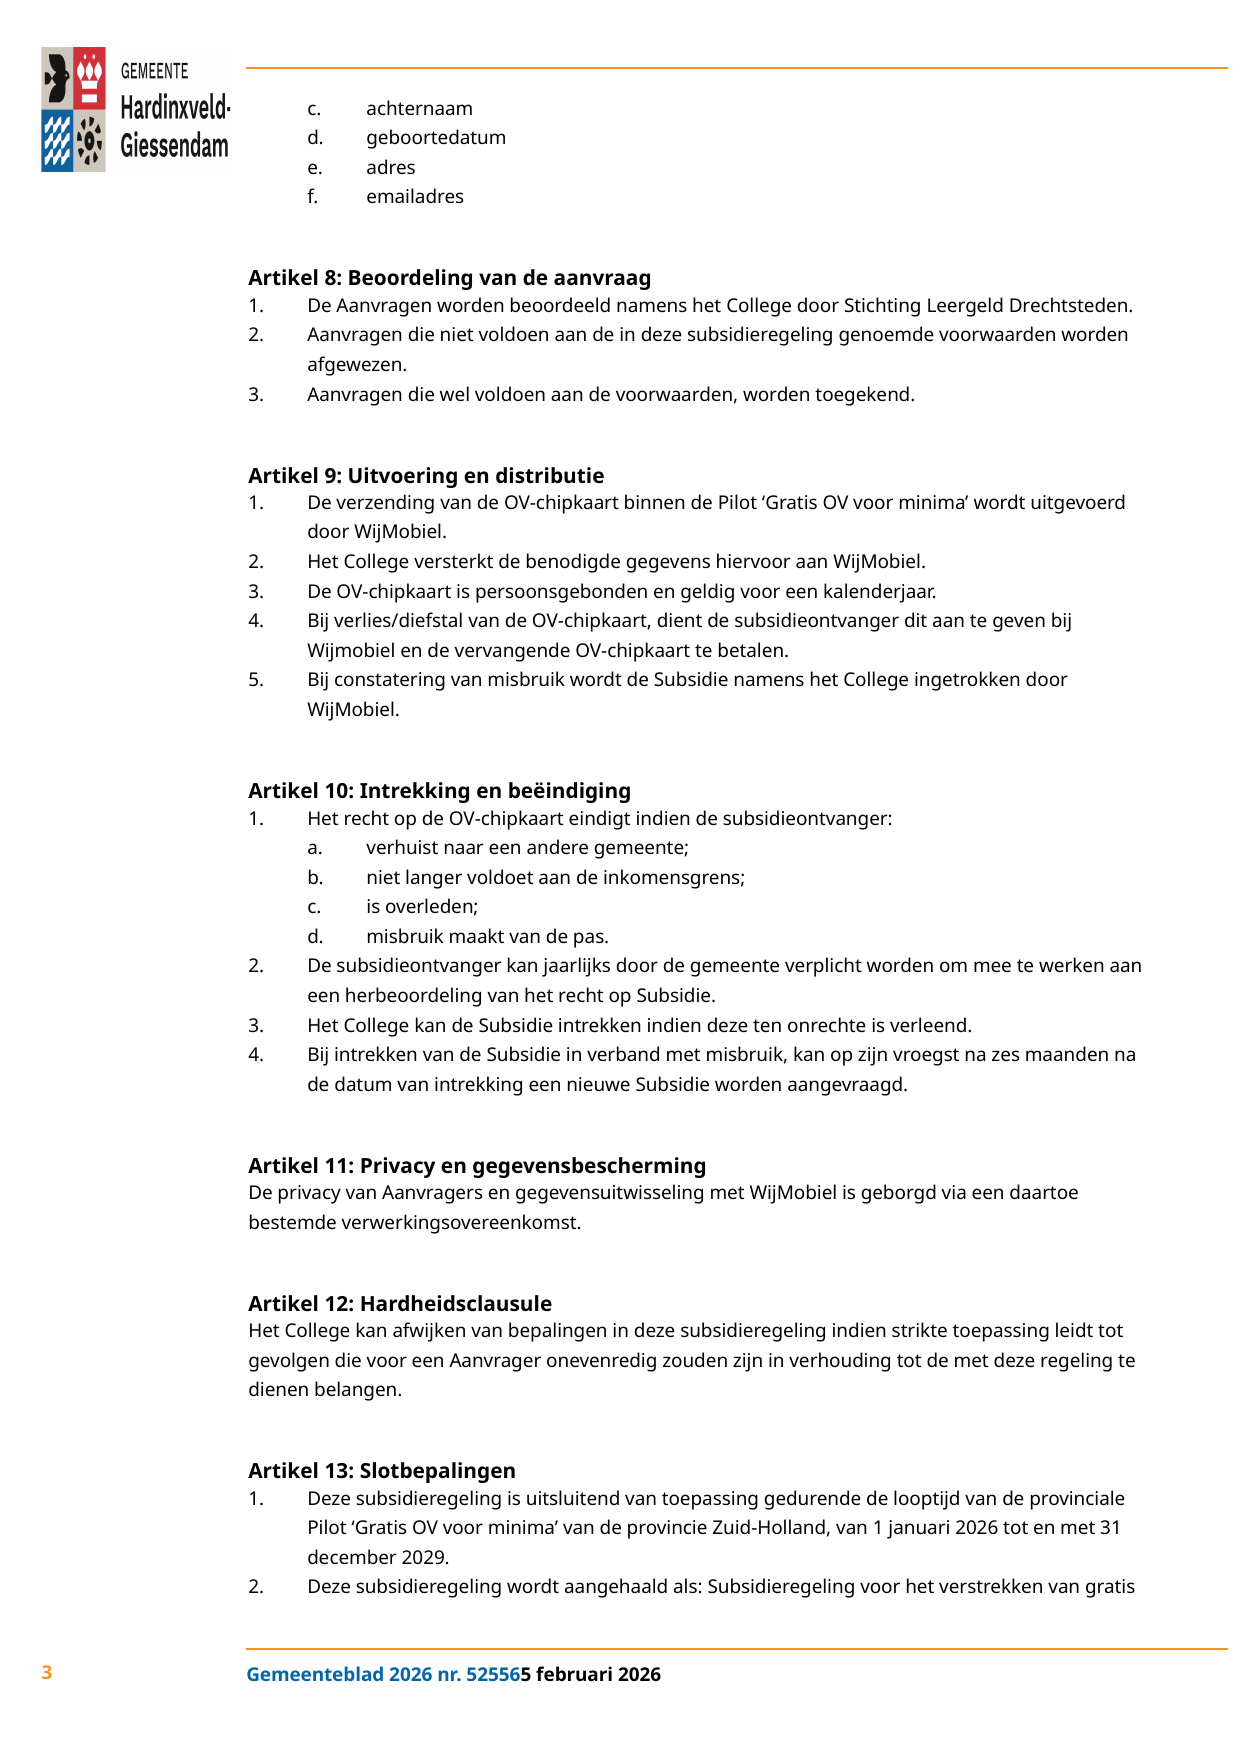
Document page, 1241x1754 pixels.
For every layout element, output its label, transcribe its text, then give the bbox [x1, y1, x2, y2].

list Aanvragen die niet voldoen aan de in deze subsidieregeling genoemde voorwaarden worden afgewezen. [248, 322, 1152, 377]
list De verzending van de OV-chipkaart binnen de Pilot ‘Gratis OV voor minima’ wordt uitgevoerd door WijMobiel. [248, 489, 1152, 544]
list Deze subsidieregeling is uitsluitend van toepassing gedurende de looptijd van de provinciale Pilot ‘Gratis OV voor minima’ van de provincie Zuid-Holland, van 1 januari 2026 tot en met 31 december 2029. [248, 1485, 1152, 1570]
text Artikel 10: Intrekking en beëindiging [248, 776, 1152, 805]
list geboortedatum [307, 124, 1152, 150]
list Het College kan de Subsidie intrekken indien deze ten onrechte is verleend. [248, 1012, 1152, 1037]
list Het recht op de OV-chipkaart eindigt indien de subsidieontvanger: [248, 805, 1152, 830]
list niet langer voldoet aan de inkomensgrens; [307, 864, 1152, 889]
list achternaam [307, 95, 1152, 121]
list emailadres [307, 183, 1152, 209]
text Artikel 8: Beoordeling van de aanvraag [248, 263, 1152, 292]
list adres [307, 154, 1152, 180]
picture [41, 47, 231, 172]
list verhuist naar een andere gemeente; [307, 834, 1152, 860]
list Bij intrekken van de Subsidie in verband met misbruik, kan op zijn vroegst na zes maanden na de datum van intrekking een nieuwe Subsidie worden aangevraagd. [248, 1041, 1152, 1097]
text Artikel 9: Uitvoering en distributie [248, 461, 1152, 489]
text De privacy van Aanvragers en gegevensuitwisseling met WijMobiel is geborgd via een daartoe bestemde verwerkingsovereenkomst. [248, 1179, 1152, 1235]
list Deze subsidieregeling wordt aangehaald als: Subsidieregeling voor het verstrekken van gratis [248, 1574, 1152, 1599]
list De OV-chipkaart is persoonsgebonden en geldig voor een kalenderjaar. [248, 578, 1152, 604]
list De Aanvragen worden beoordeeld namens het College door Stichting Leergeld Drechtsteden. [248, 292, 1152, 318]
list Bij constatering van misbruik wordt de Subsidie namens het College ingetrokken door WijMobiel. [248, 667, 1152, 722]
list is overleden; [307, 893, 1152, 919]
list Het College versterkt de benodigde gegevens hiervoor aan WijMobiel. [248, 548, 1152, 574]
list Bij verlies/diefstal van de OV-chipkaart, dient de subsidieontvanger dit aan te geven bij Wijmobiel en de vervangende OV-chipkaart te betalen. [248, 607, 1152, 663]
list Aanvragen die wel voldoen aan de voorwaarden, worden toegekend. [248, 381, 1152, 406]
text Artikel 12: Hardheidsclausule [248, 1289, 1152, 1317]
list De subsidieontvanger kan jaarlijks door de gemeente verplicht worden om mee te werken aan een herbeoordeling van het recht op Subsidie. [248, 953, 1152, 1008]
list misbruik maakt van de pas. [307, 923, 1152, 949]
text Het College kan afwijken van bepalingen in deze subsidieregeling indien strikte toepassing leidt tot gevolgen die voor een Aanvrager onevenredig zouden zijn in verhouding tot de met deze regeling te dienen belangen. [248, 1317, 1152, 1402]
text Artikel 13: Slotbepalingen [248, 1457, 1152, 1485]
text Artikel 11: Privacy en gegevensbescherming [248, 1151, 1152, 1179]
